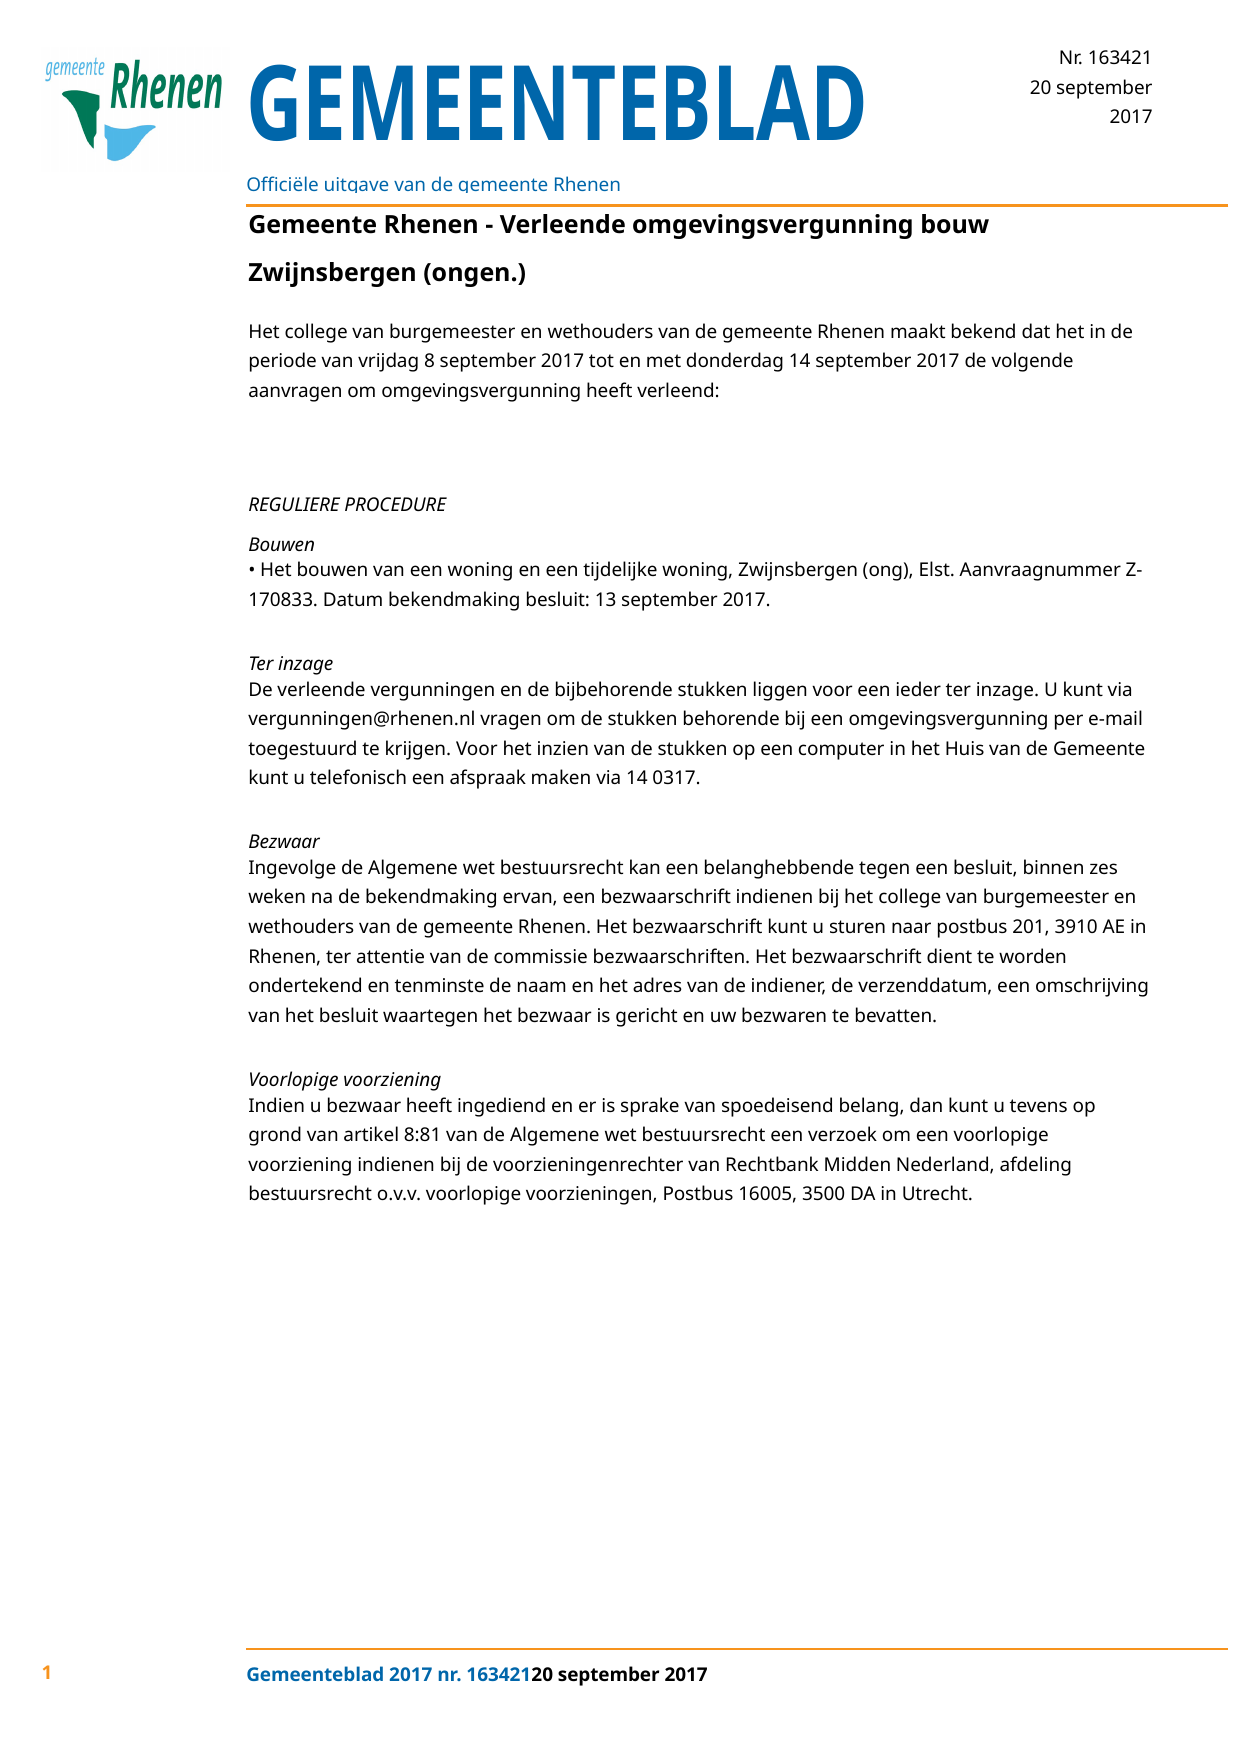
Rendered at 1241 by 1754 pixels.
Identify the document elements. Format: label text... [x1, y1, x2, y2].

text • Het bouwen van een woning en een tijdelijke woning, Zwijnsbergen (ong), Elst. Aanvraagnummer Z-170833. Datum bekendmaking besluit: 13 september 2017. [248, 556, 1152, 612]
text Gemeente Rhenen - Verleende omgevingsvergunning bouw Zwijnsbergen (ongen.) [248, 207, 1152, 288]
text Voorlopige voorziening [248, 1066, 1152, 1092]
text Ingevolge de Algemene wet bestuursrecht kan een belanghebbende tegen een besluit, binnen zes weken na de bekendmaking ervan, een bezwaarschrift indienen bij het college van burgemeester en wethouders van de gemeente Rhenen. Het bezwaarschrift kunt u sturen naar postbus 201, 3910 AE in Rhenen, ter attentie van de commissie bezwaarschriften. Het bezwaarschrift dient te worden ondertekend en tenminste de naam en het adres van de indiener, de verzenddatum, een omschrijving van het besluit waartegen het bezwaar is gericht en uw bezwaren te bevatten. [248, 854, 1152, 1028]
text Indien u bezwaar heeft ingediend en er is sprake van spoedeisend belang, dan kunt u tevens op grond van artikel 8:81 van de Algemene wet bestuursrecht een verzoek om een voorlopige voorziening indienen bij de voorzieningenrechter van Rechtbank Midden Nederland, afdeling bestuursrecht o.v.v. voorlopige voorzieningen, Postbus 16005, 3500 DA in Utrecht. [248, 1092, 1152, 1206]
text Het college van burgemeester en wethouders van de gemeente Rhenen maakt bekend dat het in de periode van vrijdag 8 september 2017 tot en met donderdag 14 september 2017 de volgende aanvragen om omgevingsvergunning heeft verleend: [248, 318, 1152, 403]
text Bouwen [248, 531, 1152, 556]
text Bezwaar [248, 828, 1152, 854]
text De verleende vergunningen en de bijbehorende stukken liggen voor een ieder ter inzage. U kunt via vergunningen@rhenen.nl vragen om de stukken behorende bij een omgevingsvergunning per e-mail toegestuurd te krijgen. Voor het inzien van de stukken op een computer in het Huis van de Gemeente kunt u telefonisch een afspraak maken via 14 0317. [248, 676, 1152, 790]
text REGULIERE PROCEDURE [248, 491, 1152, 517]
text Ter inzage [248, 650, 1152, 676]
picture [41, 47, 231, 172]
